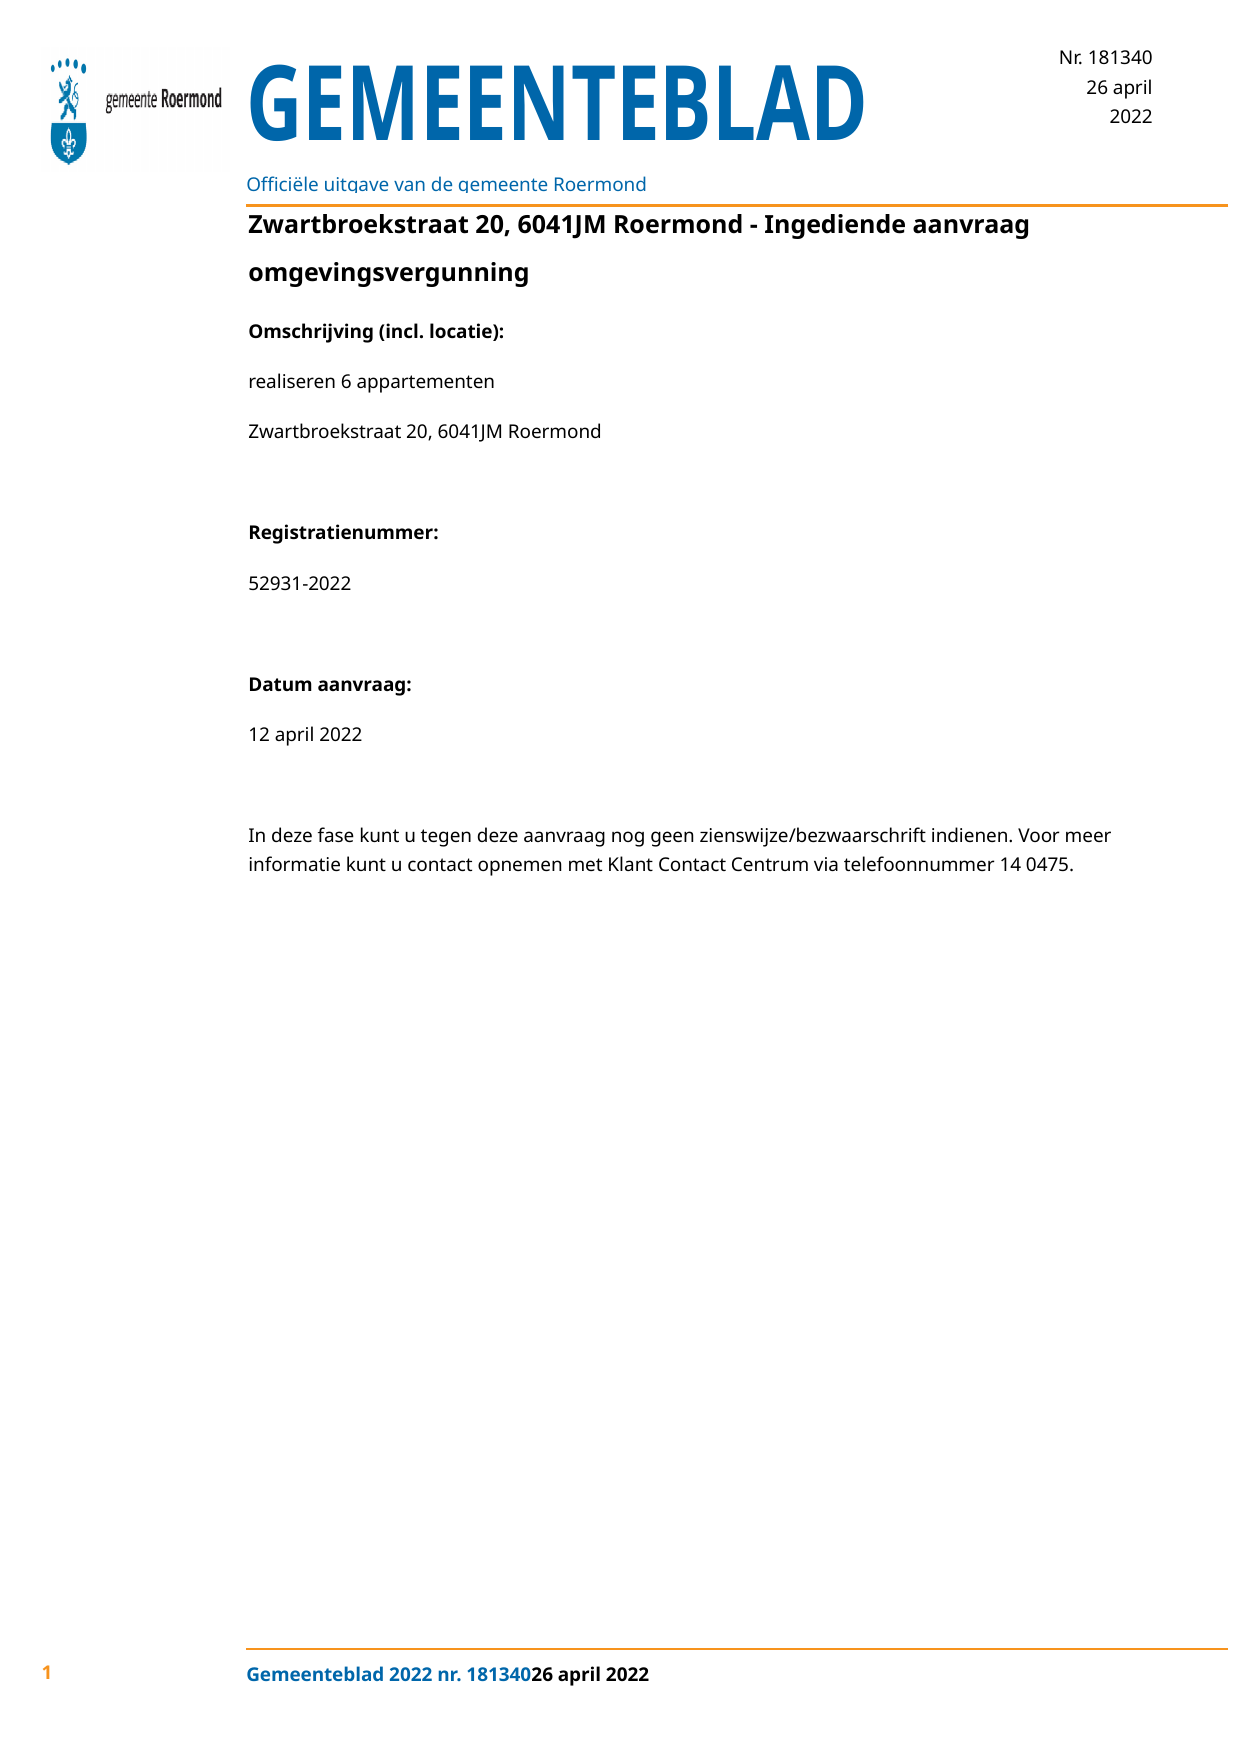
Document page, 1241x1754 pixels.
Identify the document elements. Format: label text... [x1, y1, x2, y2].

text In deze fase kunt u tegen deze aanvraag nog geen zienswijze/bezwaarschrift indienen. Voor meer informatie kunt u contact opnemen met Klant Contact Centrum via telefoonnummer 14 0475. [248, 822, 1152, 877]
text Datum aanvraag: [248, 671, 1152, 697]
text Omschrijving (incl. locatie): [248, 318, 1152, 344]
text realiseren 6 appartementen [248, 368, 1152, 394]
text Registratienummer: [248, 519, 1152, 545]
text 52931-2022 [248, 570, 1152, 596]
text 12 april 2022 [248, 721, 1152, 747]
picture [41, 47, 231, 172]
text Zwartbroekstraat 20, 6041JM Roermond [248, 419, 1152, 444]
text Zwartbroekstraat 20, 6041JM Roermond - Ingediende aanvraag omgevingsvergunning [248, 207, 1152, 288]
